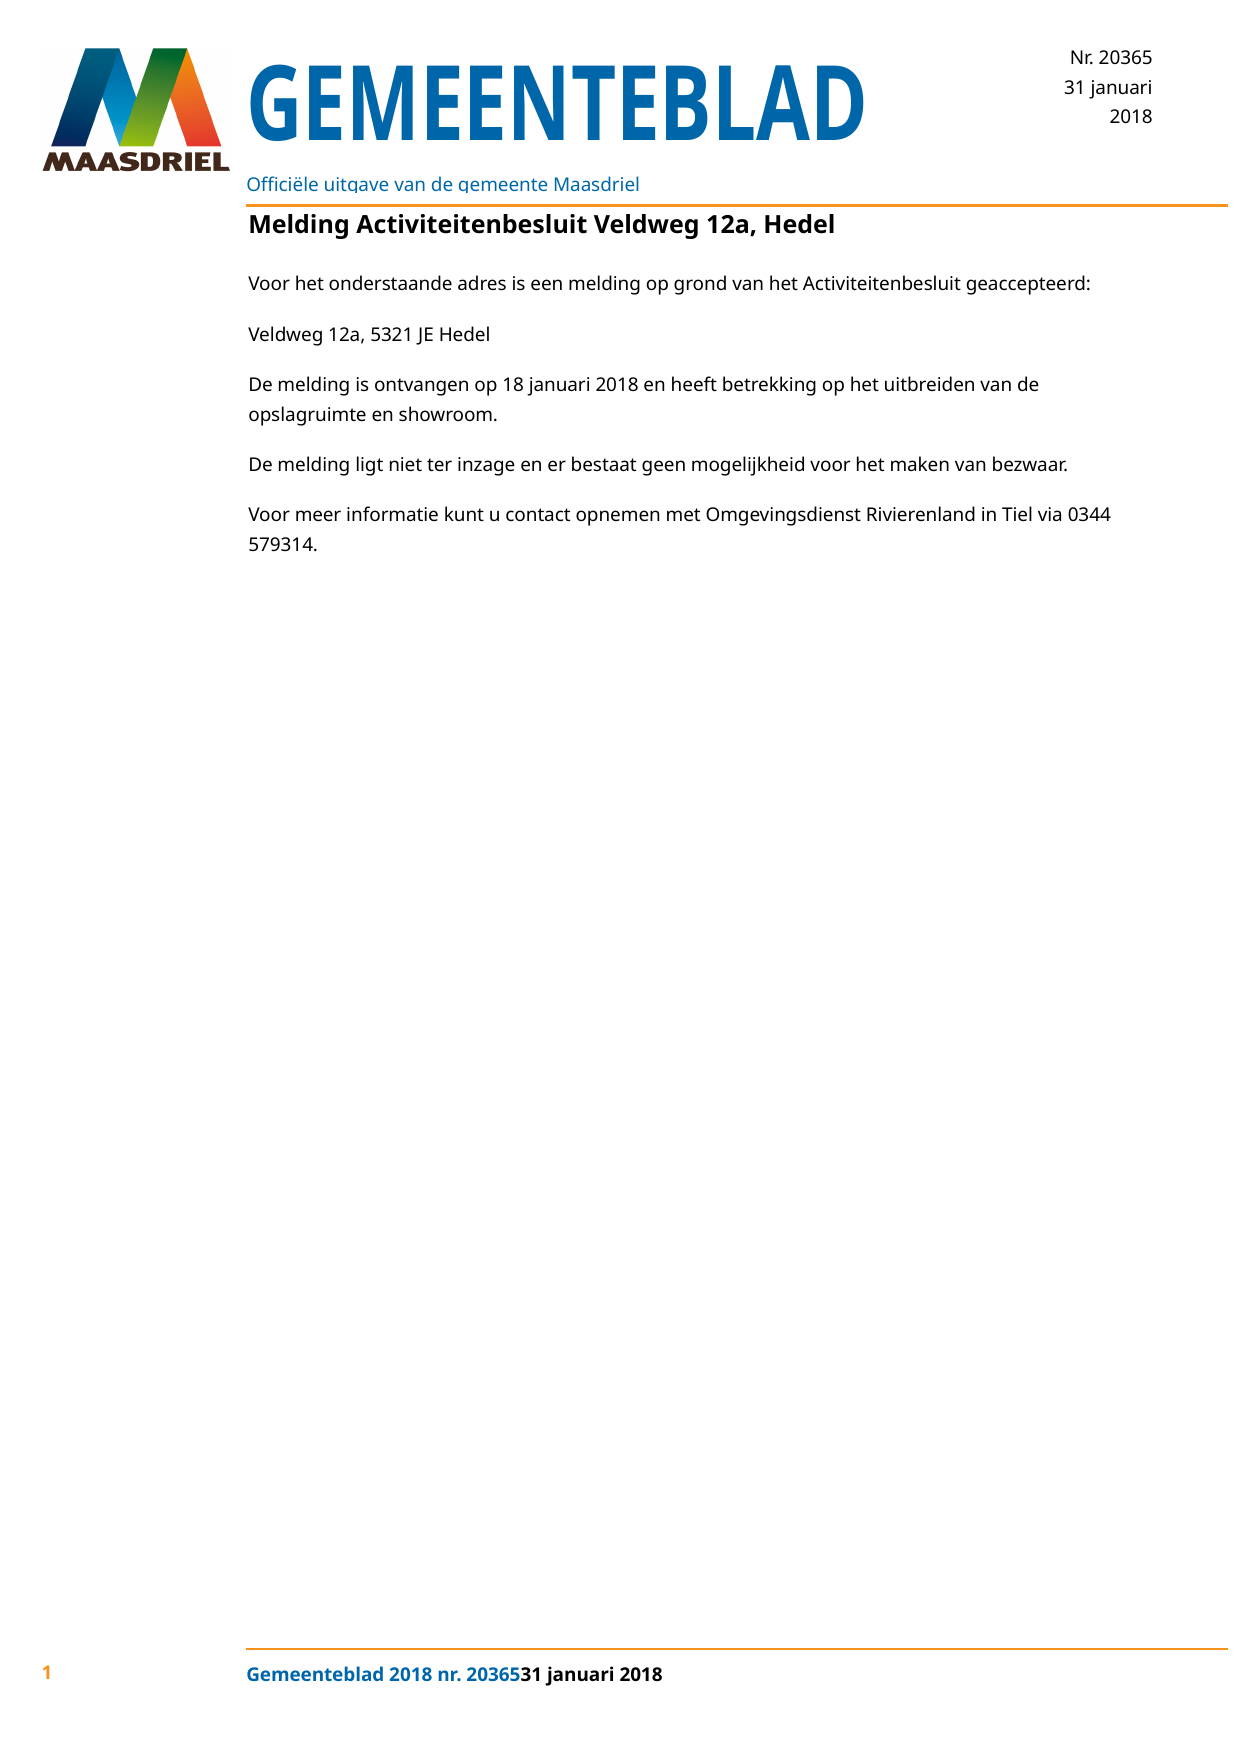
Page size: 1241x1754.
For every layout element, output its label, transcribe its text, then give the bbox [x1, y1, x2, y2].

picture [41, 47, 231, 172]
text Voor het onderstaande adres is een melding op grond van het Activiteitenbesluit geaccepteerd: [248, 270, 1152, 296]
text Voor meer informatie kunt u contact opnemen met Omgevingsdienst Rivierenland in Tiel via 0344 579314. [248, 502, 1152, 557]
text Melding Activiteitenbesluit Veldweg 12a, Hedel [248, 207, 1152, 241]
text Veldweg 12a, 5321 JE Hedel [248, 321, 1152, 346]
text De melding is ontvangen op 18 januari 2018 en heeft betrekking op het uitbreiden van de opslagruimte en showroom. [248, 371, 1152, 426]
text De melding ligt niet ter inzage en er bestaat geen mogelijkheid voor het maken van bezwaar. [248, 451, 1152, 477]
